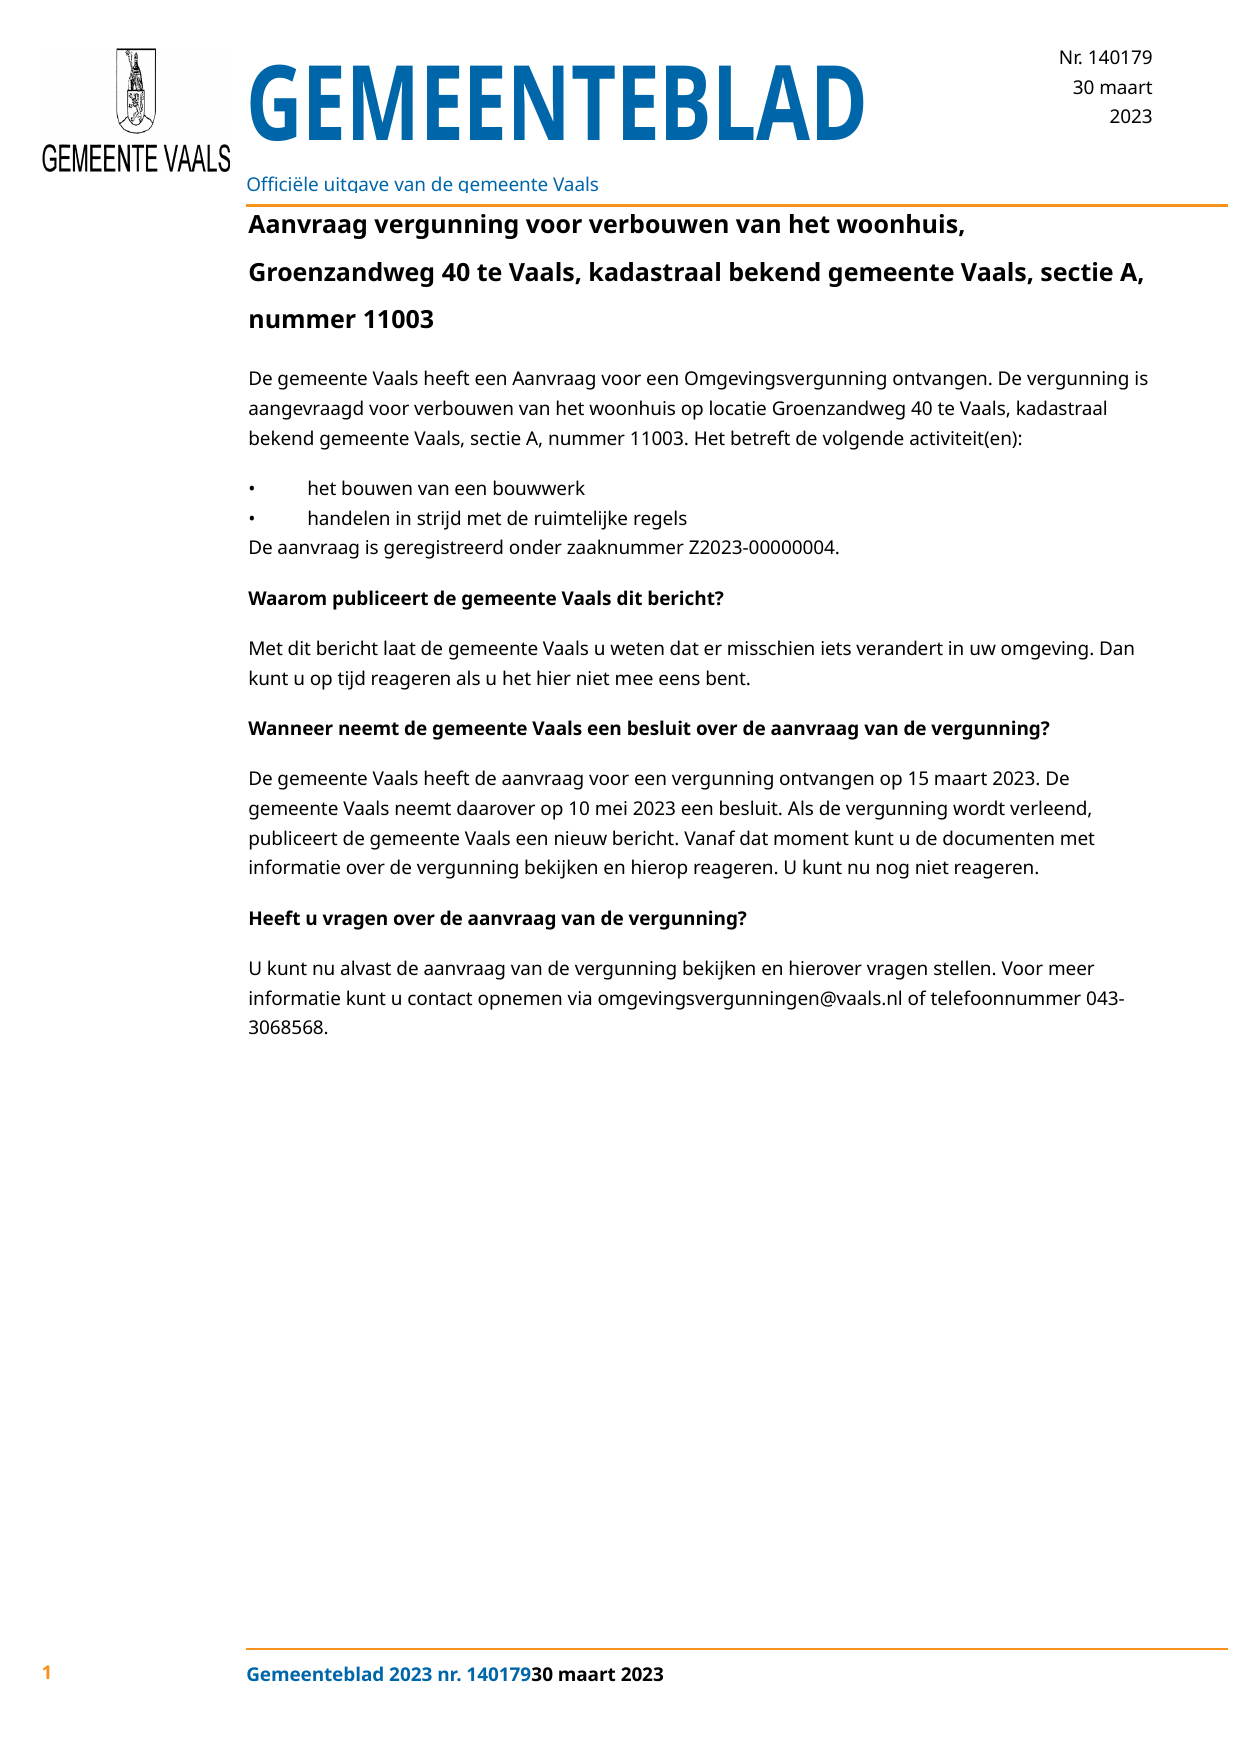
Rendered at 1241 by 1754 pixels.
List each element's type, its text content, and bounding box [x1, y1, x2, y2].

text Aanvraag vergunning voor verbouwen van het woonhuis, Groenzandweg 40 te Vaals, kadastraal bekend gemeente Vaals, sectie A, nummer 11003 [248, 207, 1152, 336]
list handelen in strijd met de ruimtelijke regels [248, 505, 1152, 530]
text Heeft u vragen over de aanvraag van de vergunning? [248, 905, 1152, 930]
text Waarom publiceert de gemeente Vaals dit bericht? [248, 585, 1152, 610]
text Met dit bericht laat de gemeente Vaals u weten dat er misschien iets verandert in uw omgeving. Dan kunt u op tijd reageren als u het hier niet mee eens bent. [248, 635, 1152, 690]
list het bouwen van een bouwwerk [248, 475, 1152, 501]
picture [41, 47, 231, 172]
text Wanneer neemt de gemeente Vaals een besluit over de aanvraag van de vergunning? [248, 715, 1152, 741]
text U kunt nu alvast de aanvraag van de vergunning bekijken en hierover vragen stellen. Voor meer informatie kunt u contact opnemen via omgevingsvergunningen@vaals.nl of telefoonnummer 043-3068568. [248, 955, 1152, 1040]
text De gemeente Vaals heeft een Aanvraag voor een Omgevingsvergunning ontvangen. De vergunning is aangevraagd voor verbouwen van het woonhuis op locatie Groenzandweg 40 te Vaals, kadastraal bekend gemeente Vaals, sectie A, nummer 11003. Het betreft de volgende activiteit(en): [248, 366, 1152, 450]
text De gemeente Vaals heeft de aanvraag voor een vergunning ontvangen op 15 maart 2023. De gemeente Vaals neemt daarover op 10 mei 2023 een besluit. Als de vergunning wordt verleend, publiceert de gemeente Vaals een nieuw bericht. Vanaf dat moment kunt u de documenten met informatie over de vergunning bekijken en hierop reageren. U kunt nu nog niet reageren. [248, 766, 1152, 880]
text De aanvraag is geregistreerd onder zaaknummer Z2023-00000004. [248, 534, 1152, 560]
